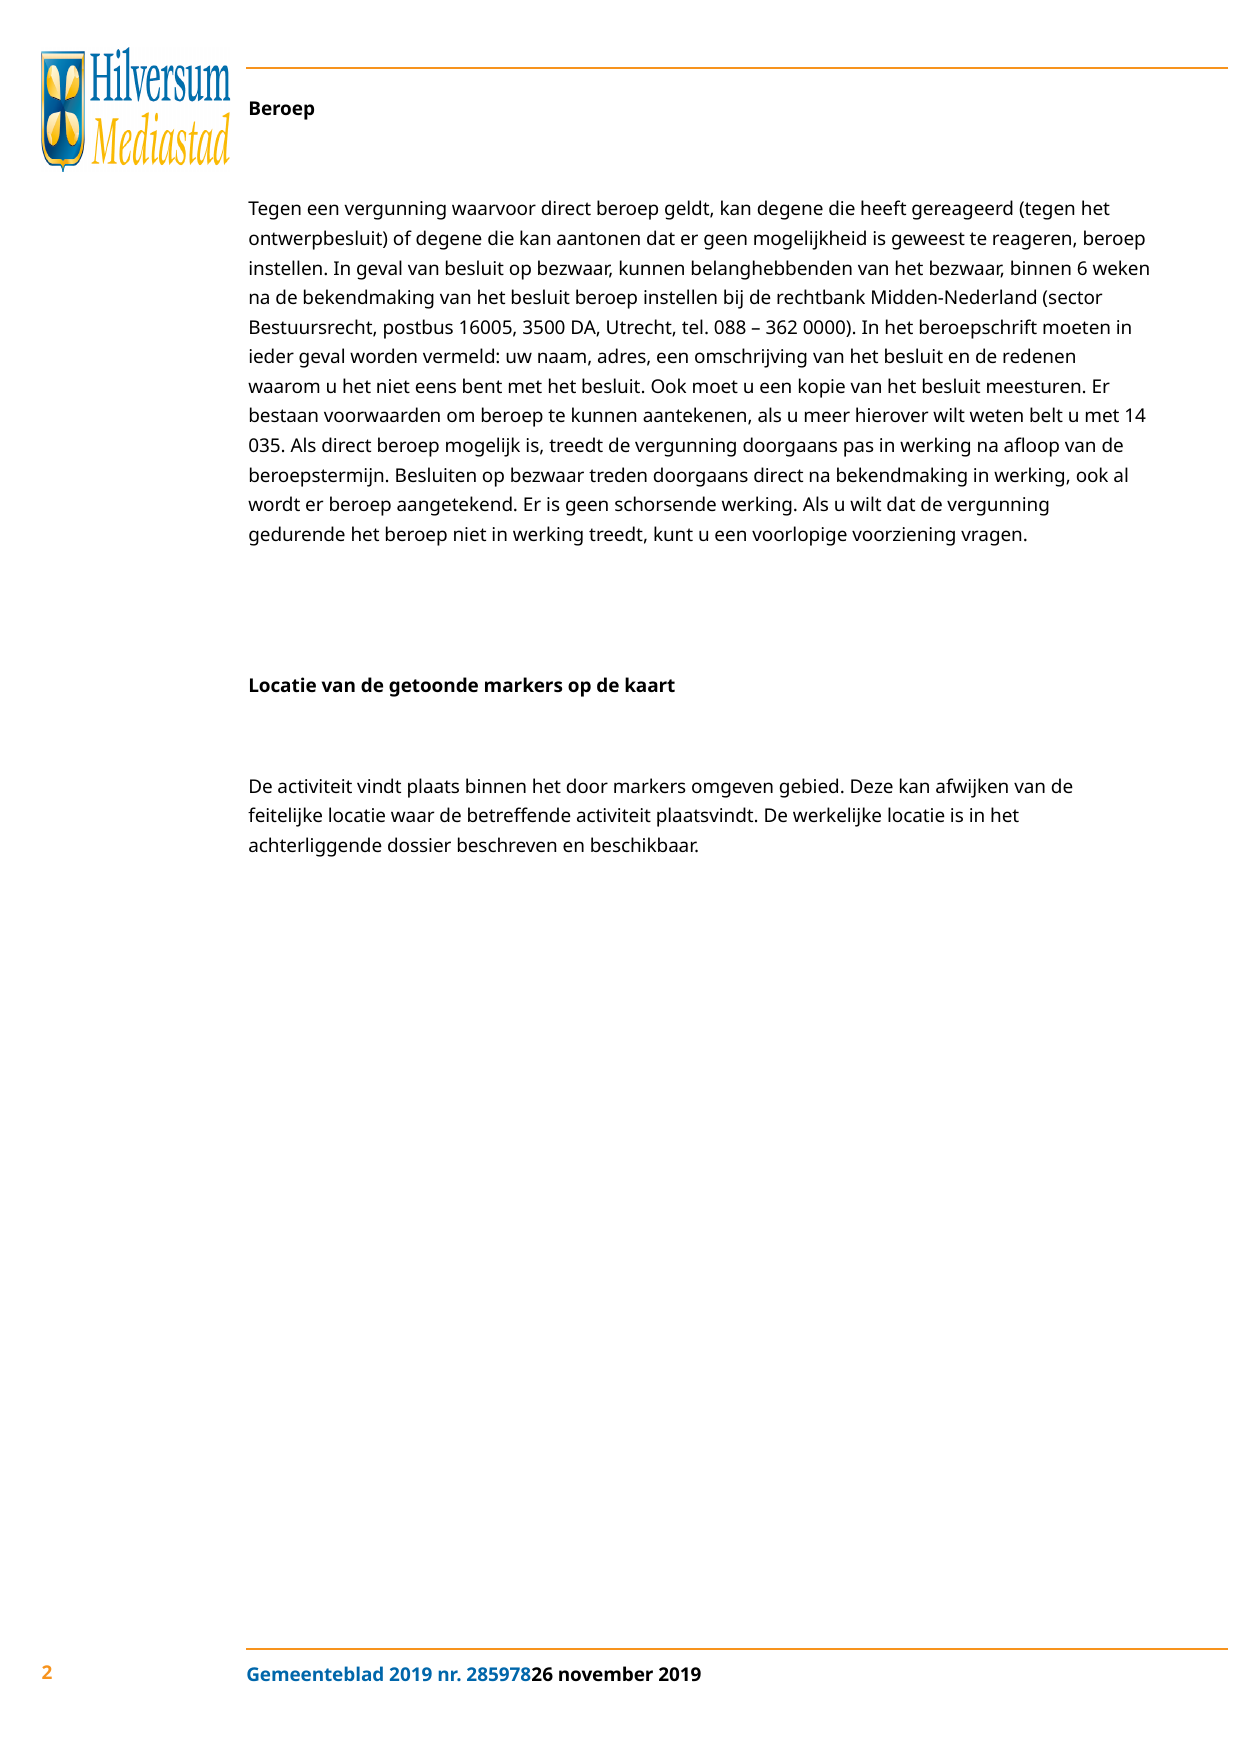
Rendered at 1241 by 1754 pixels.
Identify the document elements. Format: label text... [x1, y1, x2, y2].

text Beroep [248, 95, 1152, 121]
picture [41, 47, 231, 172]
text Tegen een vergunning waarvoor direct beroep geldt, kan degene die heeft gereageerd (tegen het ontwerpbesluit) of degene die kan aantonen dat er geen mogelijkheid is geweest te reageren, beroep instellen. In geval van besluit op bezwaar, kunnen belanghebbenden van het bezwaar, binnen 6 weken na de bekendmaking van het besluit beroep instellen bij de rechtbank Midden-Nederland (sector Bestuursrecht, postbus 16005, 3500 DA, Utrecht, tel. 088 – 362 0000). In het beroepschrift moeten in ieder geval worden vermeld: uw naam, adres, een omschrijving van het besluit en de redenen waarom u het niet eens bent met het besluit. Ook moet u een kopie van het besluit meesturen. Er bestaan voorwaarden om beroep te kunnen aantekenen, als u meer hierover wilt weten belt u met 14 035. Als direct beroep mogelijk is, treedt de vergunning doorgaans pas in werking na afloop van de beroepstermijn. Besluiten op bezwaar treden doorgaans direct na bekendmaking in werking, ook al wordt er beroep aangetekend. Er is geen schorsende werking. Als u wilt dat de vergunning gedurende het beroep niet in werking treedt, kunt u een voorlopige voorziening vragen. [248, 196, 1152, 547]
text Locatie van de getoonde markers op de kaart [248, 672, 1152, 698]
text De activiteit vindt plaats binnen het door markers omgeven gebied. Deze kan afwijken van de feitelijke locatie waar de betreffende activiteit plaatsvindt. De werkelijke locatie is in het achterliggende dossier beschreven en beschikbaar. [248, 773, 1152, 858]
